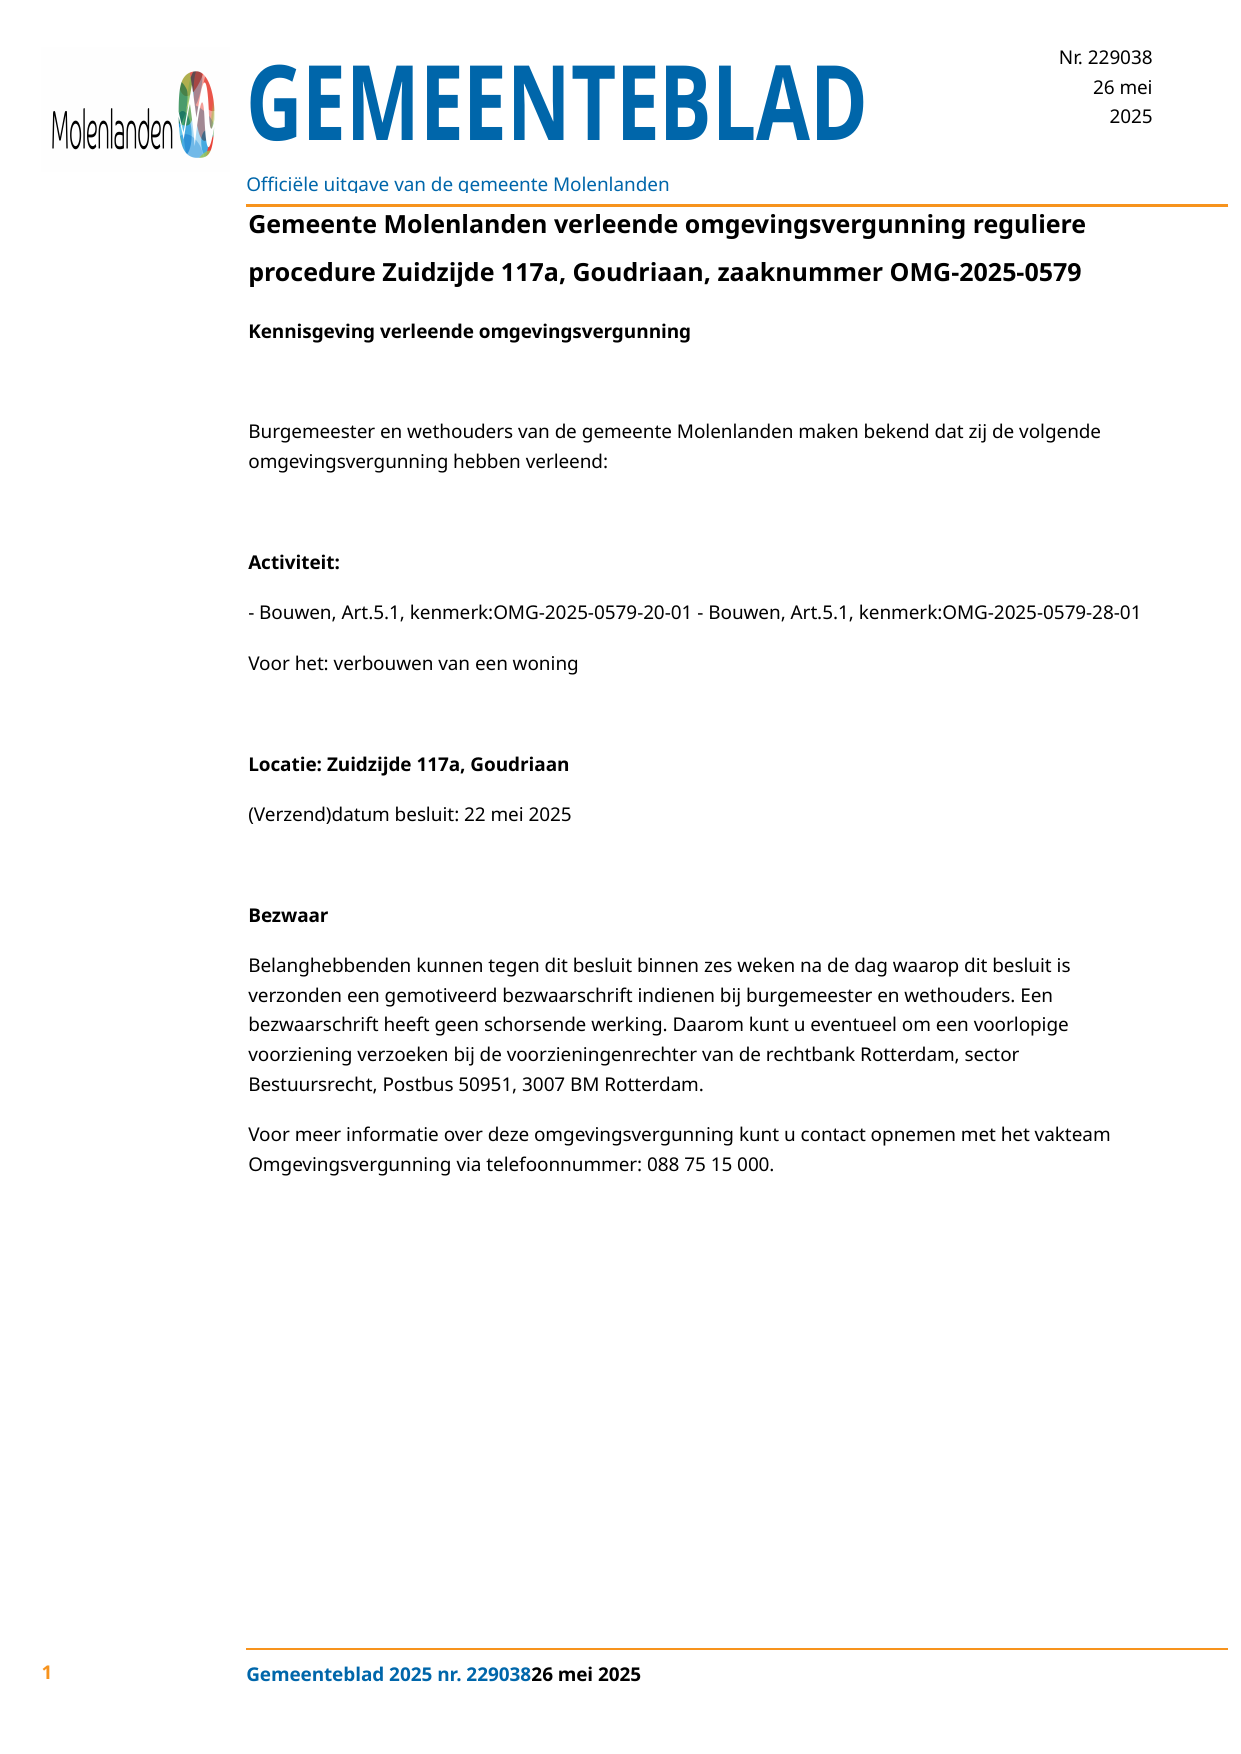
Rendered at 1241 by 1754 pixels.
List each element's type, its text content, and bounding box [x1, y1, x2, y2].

picture [41, 47, 231, 172]
text Gemeente Molenlanden verleende omgevingsvergunning reguliere procedure Zuidzijde 117a, Goudriaan, zaaknummer OMG-2025-0579 [248, 207, 1152, 288]
text Locatie: Zuidzijde 117a, Goudriaan [248, 751, 1152, 777]
text Belanghebbenden kunnen tegen dit besluit binnen zes weken na de dag waarop dit besluit is verzonden een gemotiveerd bezwaarschrift indienen bij burgemeester en wethouders. Een bezwaarschrift heeft geen schorsende werking. Daarom kunt u eventueel om een voorlopige voorziening verzoeken bij de voorzieningenrechter van de rechtbank Rotterdam, sector Bestuursrecht, Postbus 50951, 3007 BM Rotterdam. [248, 952, 1152, 1097]
text Burgemeester en wethouders van de gemeente Molenlanden maken bekend dat zij de volgende omgevingsvergunning hebben verleend: [248, 419, 1152, 474]
text Bezwaar [248, 902, 1152, 928]
text Activiteit: [248, 549, 1152, 575]
text - Bouwen, Art.5.1, kenmerk:OMG-2025-0579-20-01 - Bouwen, Art.5.1, kenmerk:OMG-2025-0579-28-01 [248, 599, 1152, 625]
text Voor het: verbouwen van een woning [248, 650, 1152, 676]
text Voor meer informatie over deze omgevingsvergunning kunt u contact opnemen met het vakteam Omgevingsvergunning via telefoonnummer: 088 75 15 000. [248, 1121, 1152, 1177]
text Kennisgeving verleende omgevingsvergunning [248, 318, 1152, 344]
text (Verzend)datum besluit: 22 mei 2025 [248, 801, 1152, 827]
